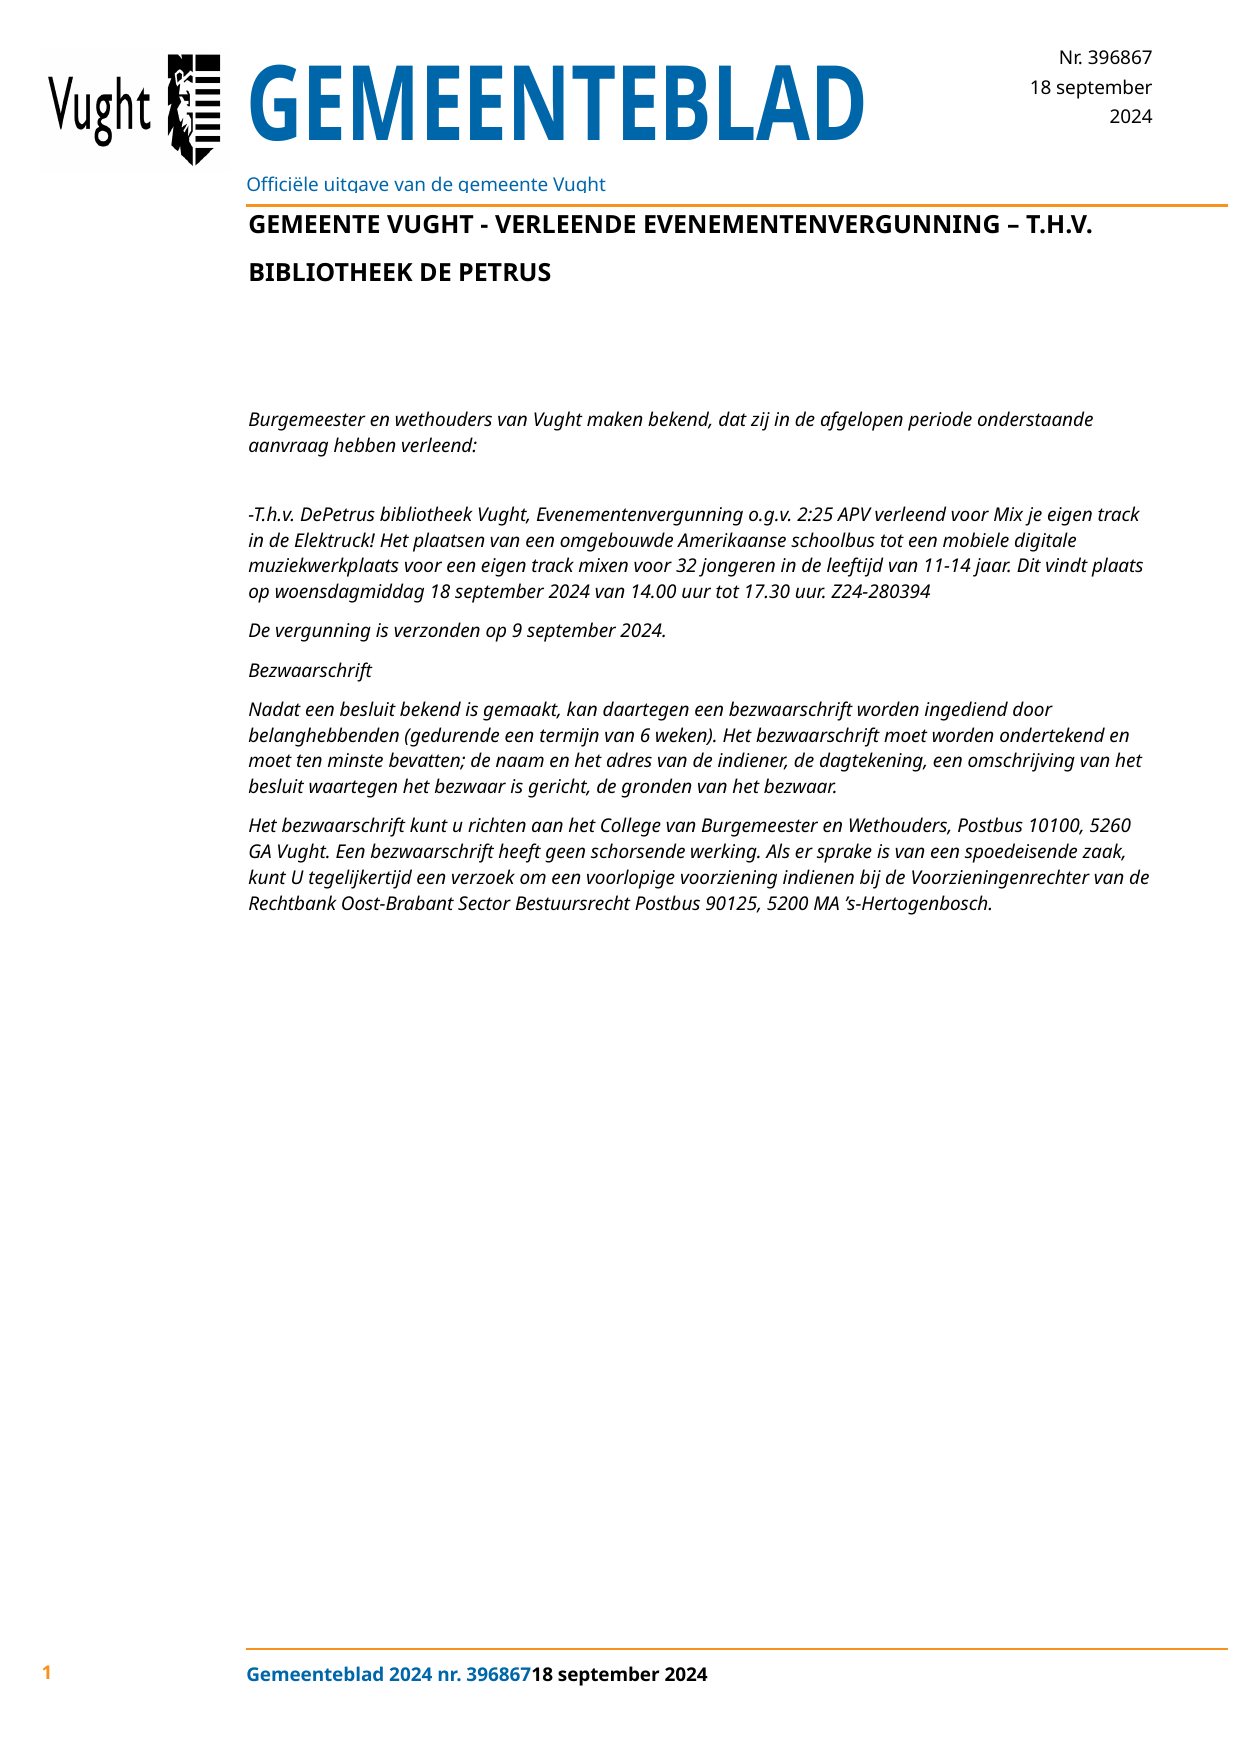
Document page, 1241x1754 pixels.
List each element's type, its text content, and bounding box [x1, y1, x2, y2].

text Nadat een besluit bekend is gemaakt, kan daartegen een bezwaarschrift worden ingediend door belanghebbenden (gedurende een termijn van 6 weken). Het bezwaarschrift moet worden ondertekend en moet ten minste bevatten; de naam en het adres van de indiener, de dagtekening, een omschrijving van het besluit waartegen het bezwaar is gericht, de gronden van het bezwaar. [248, 696, 1152, 799]
text Bezwaarschrift [248, 657, 1152, 682]
text De vergunning is verzonden op 9 september 2024. [248, 617, 1152, 643]
picture [41, 47, 231, 172]
text GEMEENTE VUGHT - VERLEENDE EVENEMENTENVERGUNNING – T.H.V. BIBLIOTHEEK DE PETRUS [248, 207, 1152, 288]
text -T.h.v. DePetrus bibliotheek Vught, Evenementenvergunning o.g.v. 2:25 APV verleend voor Mix je eigen track in de Elektruck! Het plaatsen van een omgebouwde Amerikaanse schoolbus tot een mobiele digitale muziekwerkplaats voor een eigen track mixen voor 32 jongeren in de leeftijd van 11-14 jaar. Dit vindt plaats op woensdagmiddag 18 september 2024 van 14.00 uur tot 17.30 uur. Z24-280394 [248, 501, 1152, 604]
text Burgemeester en wethouders van Vught maken bekend, dat zij in de afgelopen periode onderstaande aanvraag hebben verleend: [248, 406, 1152, 458]
text Het bezwaarschrift kunt u richten aan het College van Burgemeester en Wethouders, Postbus 10100, 5260 GA Vught. Een bezwaarschrift heeft geen schorsende werking. Als er sprake is van een spoedeisende zaak, kunt U tegelijkertijd een verzoek om een voorlopige voorziening indienen bij de Voorzieningenrechter van de Rechtbank Oost-Brabant Sector Bestuursrecht Postbus 90125, 5200 MA ’s-Hertogenbosch. [248, 812, 1152, 915]
